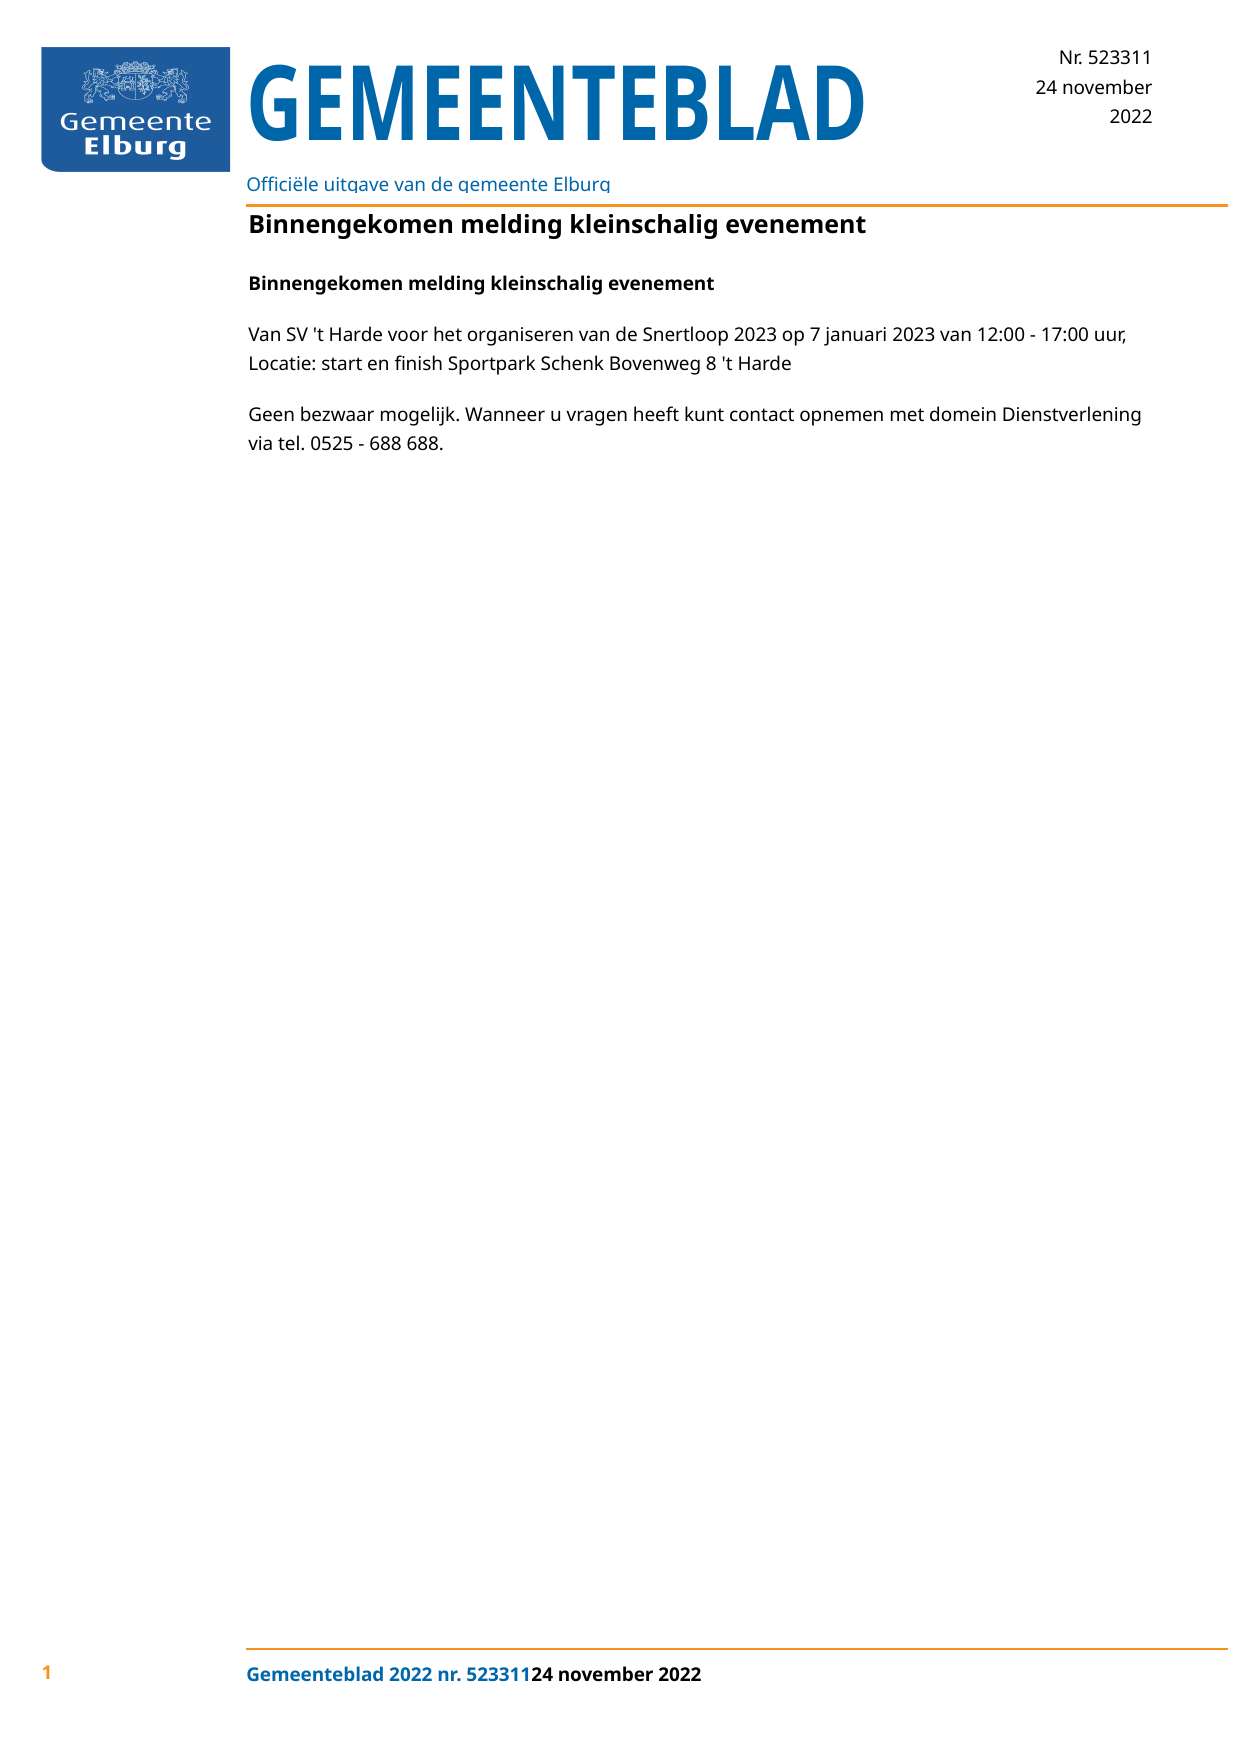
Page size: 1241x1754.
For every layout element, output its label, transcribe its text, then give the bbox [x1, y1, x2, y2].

text Geen bezwaar mogelijk. Wanneer u vragen heeft kunt contact opnemen met domein Dienstverlening via tel. 0525 - 688 688. [248, 401, 1152, 456]
text Binnengekomen melding kleinschalig evenement [248, 207, 1152, 241]
text Van SV 't Harde voor het organiseren van de Snertloop 2023 op 7 januari 2023 van 12:00 - 17:00 uur, Locatie: start en finish Sportpark Schenk Bovenweg 8 't Harde [248, 321, 1152, 376]
picture [41, 47, 231, 172]
text Binnengekomen melding kleinschalig evenement [248, 270, 1152, 296]
